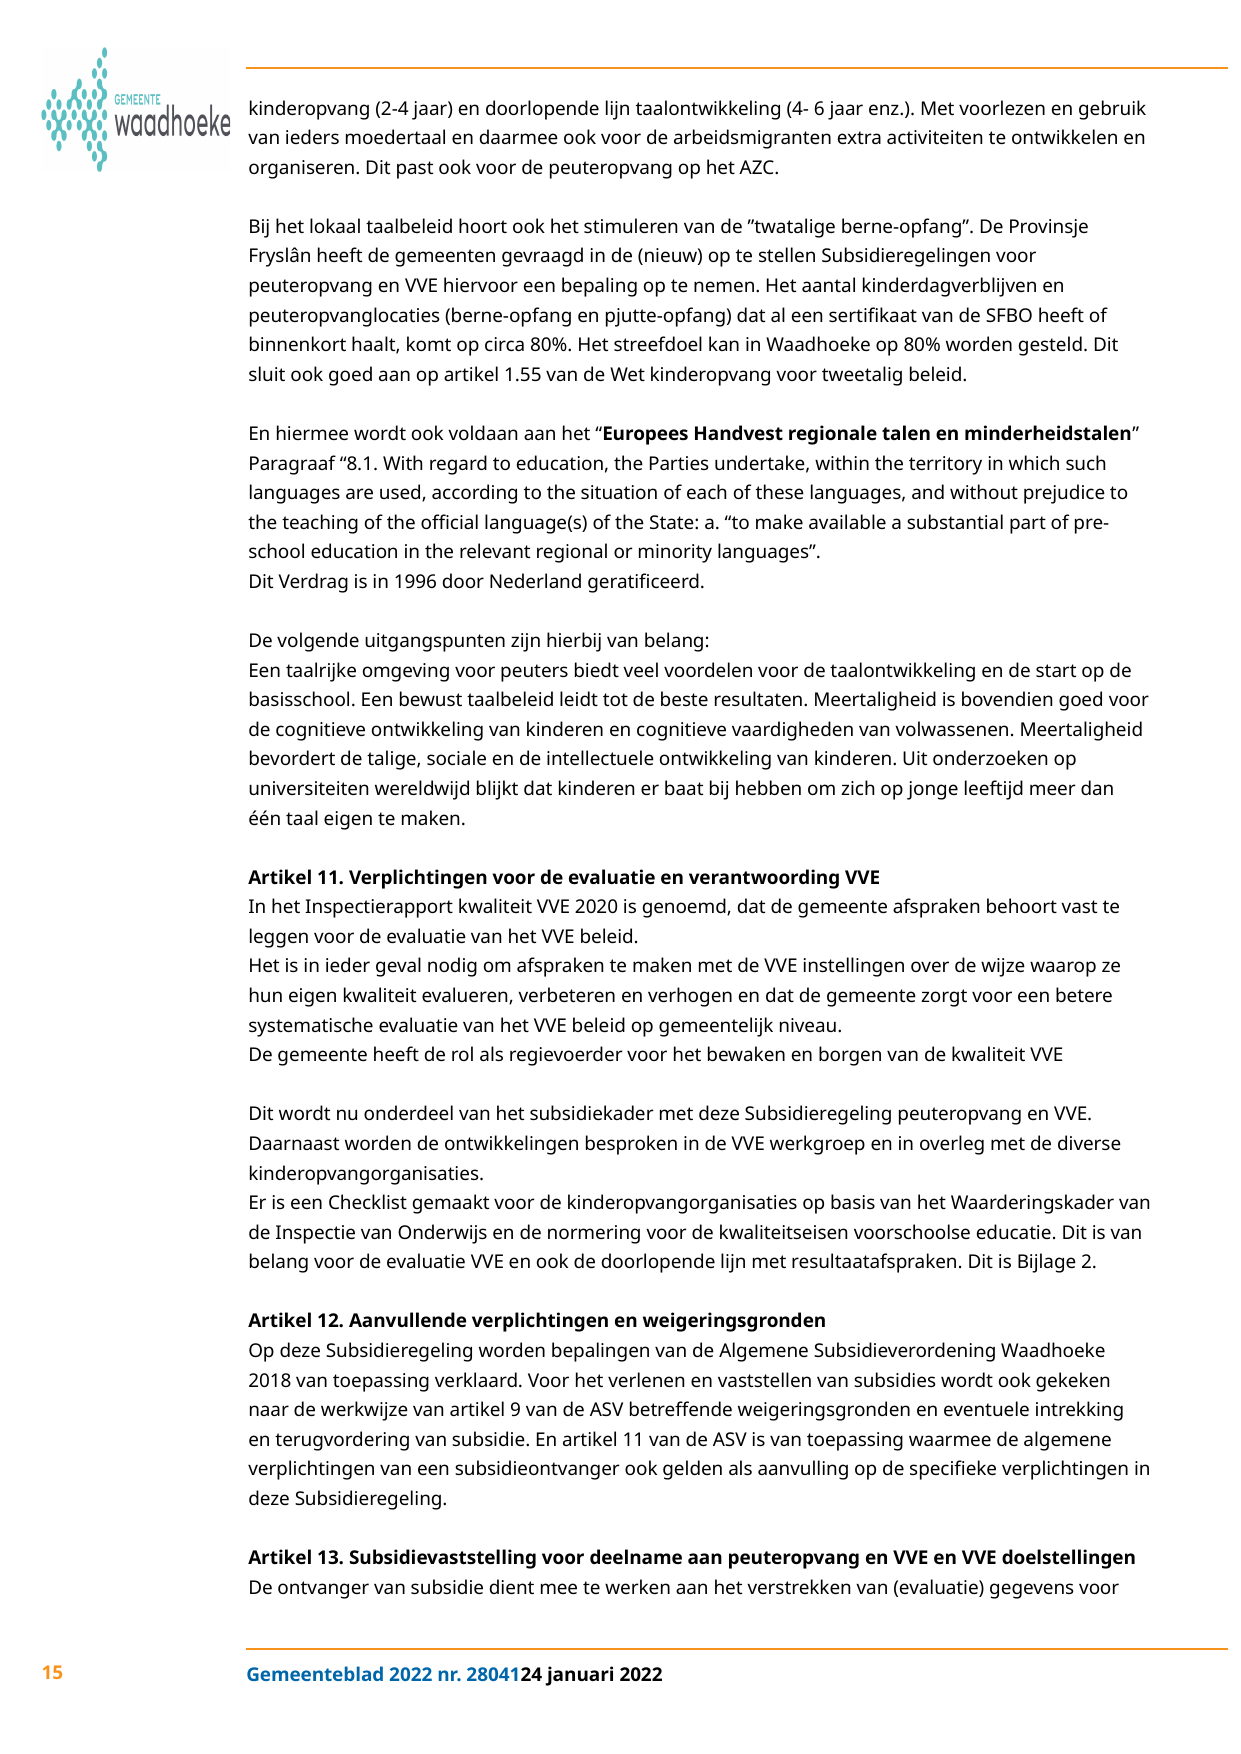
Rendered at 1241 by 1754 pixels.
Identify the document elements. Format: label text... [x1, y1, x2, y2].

text Bij het lokaal taalbeleid hoort ook het stimuleren van de ”twatalige berne-opfang”. De Provinsje Fryslân heeft de gemeenten gevraagd in de (nieuw) op te stellen Subsidieregelingen voor peuteropvang en VVE hiervoor een bepaling op te nemen. Het aantal kinderdagverblijven en peuteropvanglocaties (berne-opfang en pjutte-opfang) dat al een sertifikaat van de SFBO heeft of binnenkort haalt, komt op circa 80%. Het streefdoel kan in Waadhoeke op 80% worden gesteld. Dit sluit ook goed aan op artikel 1.55 van de Wet kinderopvang voor tweetalig beleid. [248, 213, 1152, 387]
text Er is een Checklist gemaakt voor de kinderopvangorganisaties op basis van het Waarderingskader van de Inspectie van Onderwijs en de normering voor de kwaliteitseisen voorschoolse educatie. Dit is van belang voor de evaluatie VVE en ook de doorlopende lijn met resultaatafspraken. Dit is Bijlage 2. [248, 1189, 1152, 1274]
text In het Inspectierapport kwaliteit VVE 2020 is genoemd, dat de gemeente afspraken behoort vast te leggen voor de evaluatie van het VVE beleid. [248, 893, 1152, 949]
text Artikel 11. Verplichtingen voor de evaluatie en verantwoording VVE [248, 864, 1152, 890]
text De gemeente heeft de rol als regievoerder voor het bewaken en borgen van de kwaliteit VVE [248, 1041, 1152, 1067]
text Artikel 13. Subsidievaststelling voor deelname aan peuteropvang en VVE en VVE doelstellingen [248, 1544, 1152, 1570]
picture [41, 47, 231, 172]
text Het is in ieder geval nodig om afspraken te maken met de VVE instellingen over de wijze waarop ze hun eigen kwaliteit evalueren, verbeteren en verhogen en dat de gemeente zorgt voor een betere systematische evaluatie van het VVE beleid op gemeentelijk niveau. [248, 953, 1152, 1038]
text De ontvanger van subsidie dient mee te werken aan het verstrekken van (evaluatie) gegevens voor [248, 1574, 1152, 1600]
text Op deze Subsidieregeling worden bepalingen van de Algemene Subsidieverordening Waadhoeke 2018 van toepassing verklaard. Voor het verlenen en vaststellen van subsidies wordt ook gekeken naar de werkwijze van artikel 9 van de ASV betreffende weigeringsgronden en eventuele intrekking en terugvordering van subsidie. En artikel 11 van de ASV is van toepassing waarmee de algemene verplichtingen van een subsidieontvanger ook gelden als aanvulling op de specifieke verplichtingen in deze Subsidieregeling. [248, 1337, 1152, 1511]
text Artikel 12. Aanvullende verplichtingen en weigeringsgronden [248, 1308, 1152, 1333]
text Paragraaf “8.1. With regard to education, the Parties undertake, within the territory in which such languages are used, according to the situation of each of these languages, and without prejudice to the teaching of the official language(s) of the State: a. “to make available a substantial part of pre-school education in the relevant regional or minority languages”. [248, 450, 1152, 564]
text Een taalrijke omgeving voor peuters biedt veel voordelen voor de taalontwikkeling en de start op de basisschool. Een bewust taalbeleid leidt tot de beste resultaten. Meertaligheid is bovendien goed voor de cognitieve ontwikkeling van kinderen en cognitieve vaardigheden van volwassenen. Meertaligheid bevordert de talige, sociale en de intellectuele ontwikkeling van kinderen. Uit onderzoeken op universiteiten wereldwijd blijkt dat kinderen er baat bij hebben om zich op jonge leeftijd meer dan één taal eigen te maken. [248, 657, 1152, 831]
text Dit Verdrag is in 1996 door Nederland geratificeerd. [248, 568, 1152, 594]
text En hiermee wordt ook voldaan aan het “Europees Handvest regionale talen en minderheidstalen” [248, 420, 1152, 446]
text kinderopvang (2-4 jaar) en doorlopende lijn taalontwikkeling (4- 6 jaar enz.). Met voorlezen en gebruik van ieders moedertaal en daarmee ook voor de arbeidsmigranten extra activiteiten te ontwikkelen en organiseren. Dit past ook voor de peuteropvang op het AZC. [248, 95, 1152, 180]
text Dit wordt nu onderdeel van het subsidiekader met deze Subsidieregeling peuteropvang en VVE. Daarnaast worden de ontwikkelingen besproken in de VVE werkgroep en in overleg met de diverse kinderopvangorganisaties. [248, 1101, 1152, 1186]
text De volgende uitgangspunten zijn hierbij van belang: [248, 627, 1152, 653]
